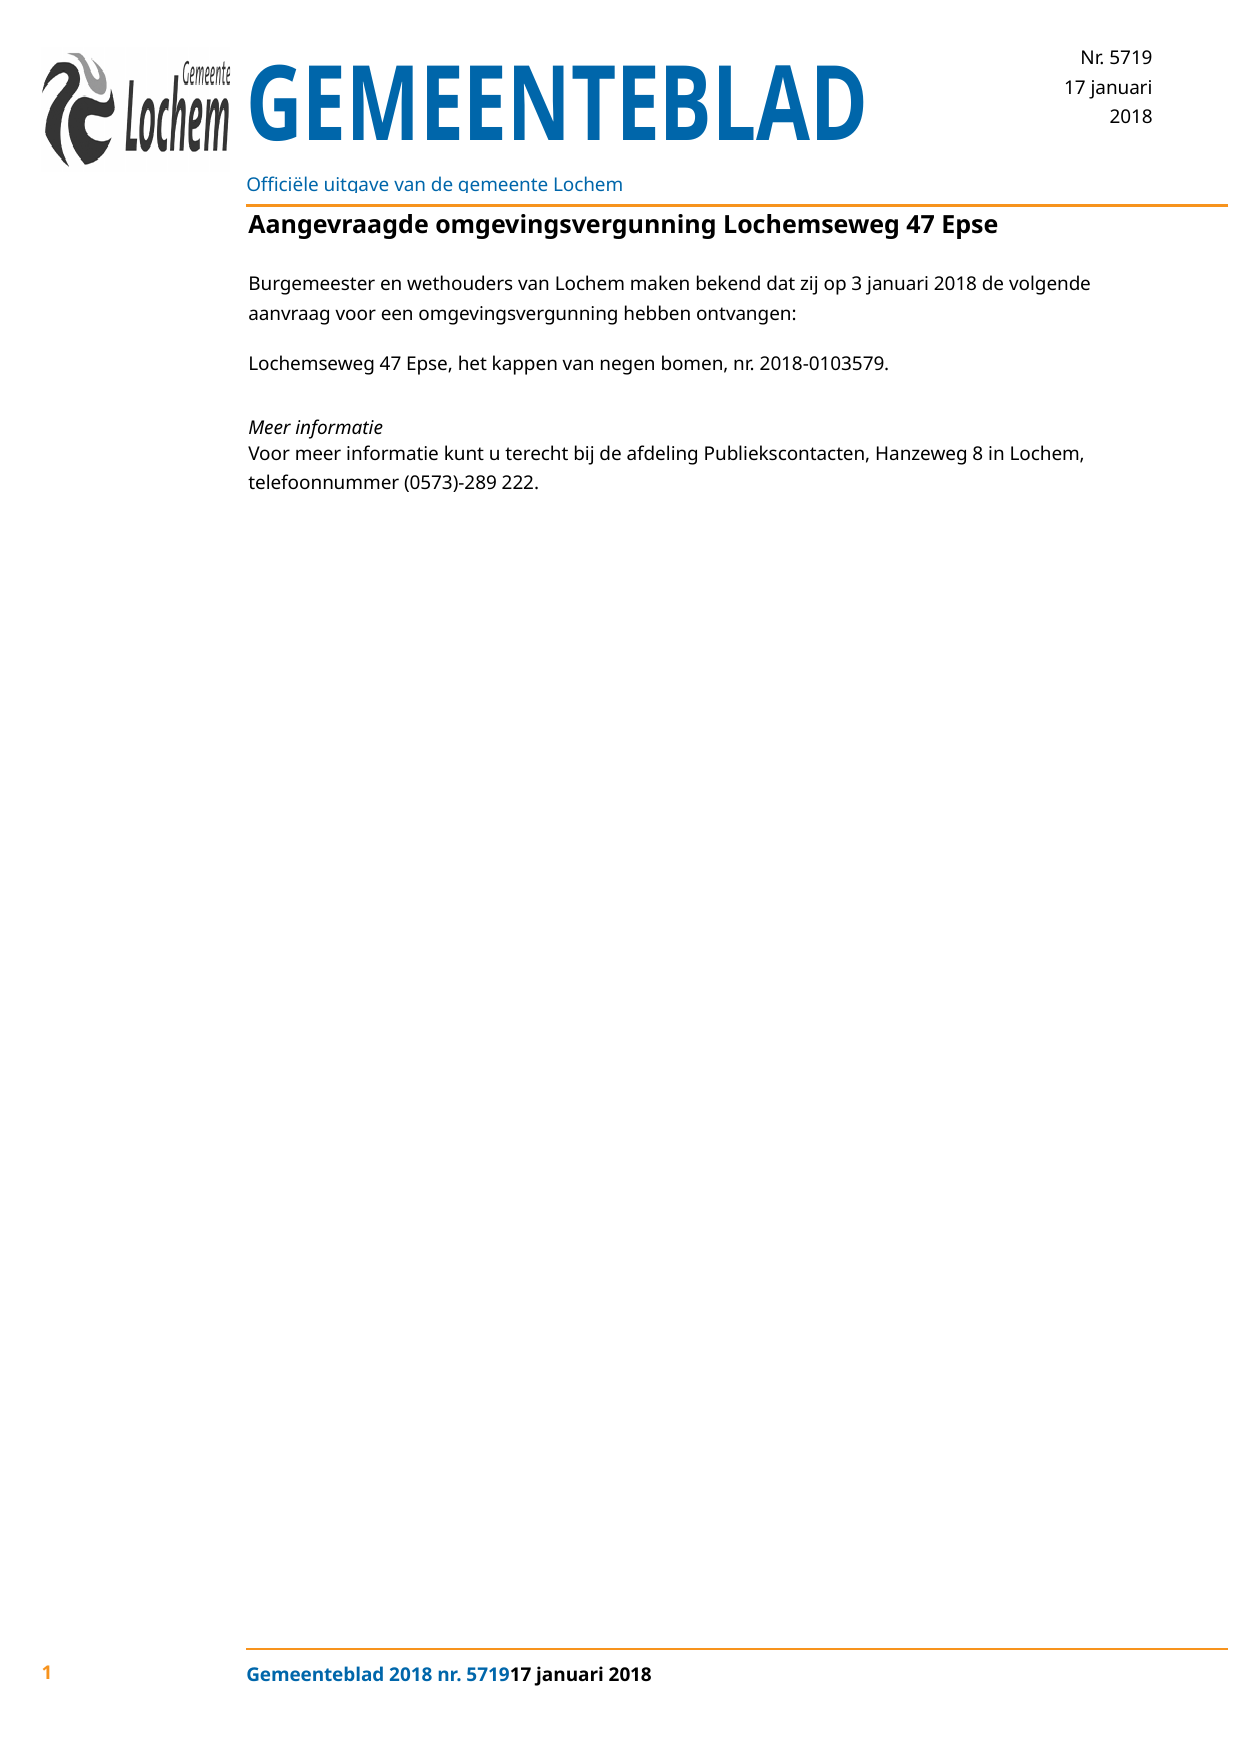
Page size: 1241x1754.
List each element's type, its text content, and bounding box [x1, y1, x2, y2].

picture [41, 47, 231, 172]
text Burgemeester en wethouders van Lochem maken bekend dat zij op 3 januari 2018 de volgende aanvraag voor een omgevingsvergunning hebben ontvangen: [248, 270, 1152, 326]
text Meer informatie [248, 414, 1152, 440]
text Voor meer informatie kunt u terecht bij de afdeling Publiekscontacten, Hanzeweg 8 in Lochem, telefoonnummer (0573)-289 222. [248, 440, 1152, 495]
text Lochemseweg 47 Epse, het kappen van negen bomen, nr. 2018-0103579. [248, 350, 1152, 376]
text Aangevraagde omgevingsvergunning Lochemseweg 47 Epse [248, 207, 1152, 241]
